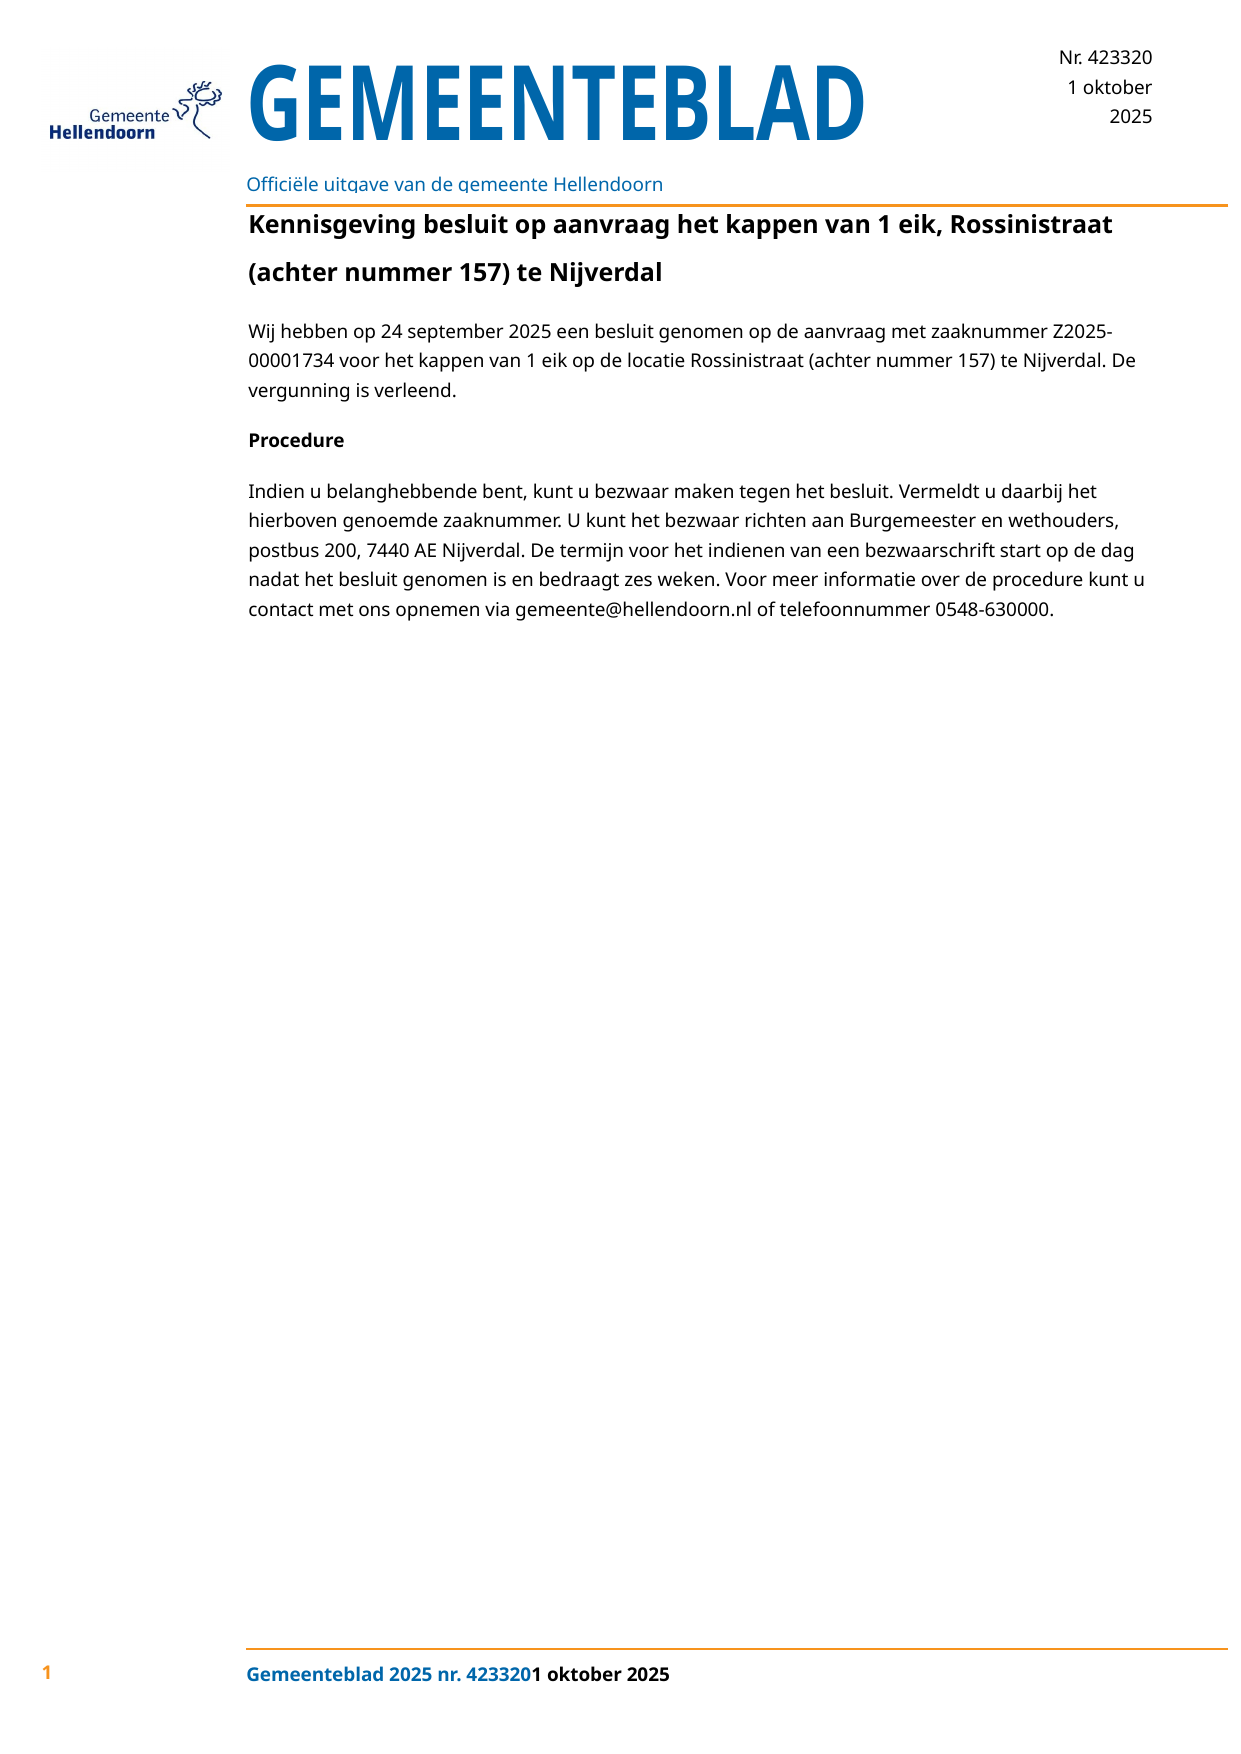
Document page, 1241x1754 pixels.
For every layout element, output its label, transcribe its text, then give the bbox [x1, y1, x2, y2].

text Kennisgeving besluit op aanvraag het kappen van 1 eik, Rossinistraat (achter nummer 157) te Nijverdal [248, 207, 1152, 288]
text Indien u belanghebbende bent, kunt u bezwaar maken tegen het besluit. Vermeldt u daarbij het hierboven genoemde zaaknummer. U kunt het bezwaar richten aan Burgemeester en wethouders, postbus 200, 7440 AE Nijverdal. De termijn voor het indienen van een bezwaarschrift start op de dag nadat het besluit genomen is en bedraagt zes weken. Voor meer informatie over de procedure kunt u contact met ons opnemen via gemeente@hellendoorn.nl of telefoonnummer 0548-630000. [248, 478, 1152, 622]
picture [41, 47, 231, 172]
text Wij hebben op 24 september 2025 een besluit genomen op de aanvraag met zaaknummer Z2025-00001734 voor het kappen van 1 eik op de locatie Rossinistraat (achter nummer 157) te Nijverdal. De vergunning is verleend. [248, 318, 1152, 403]
text Procedure [248, 427, 1152, 453]
